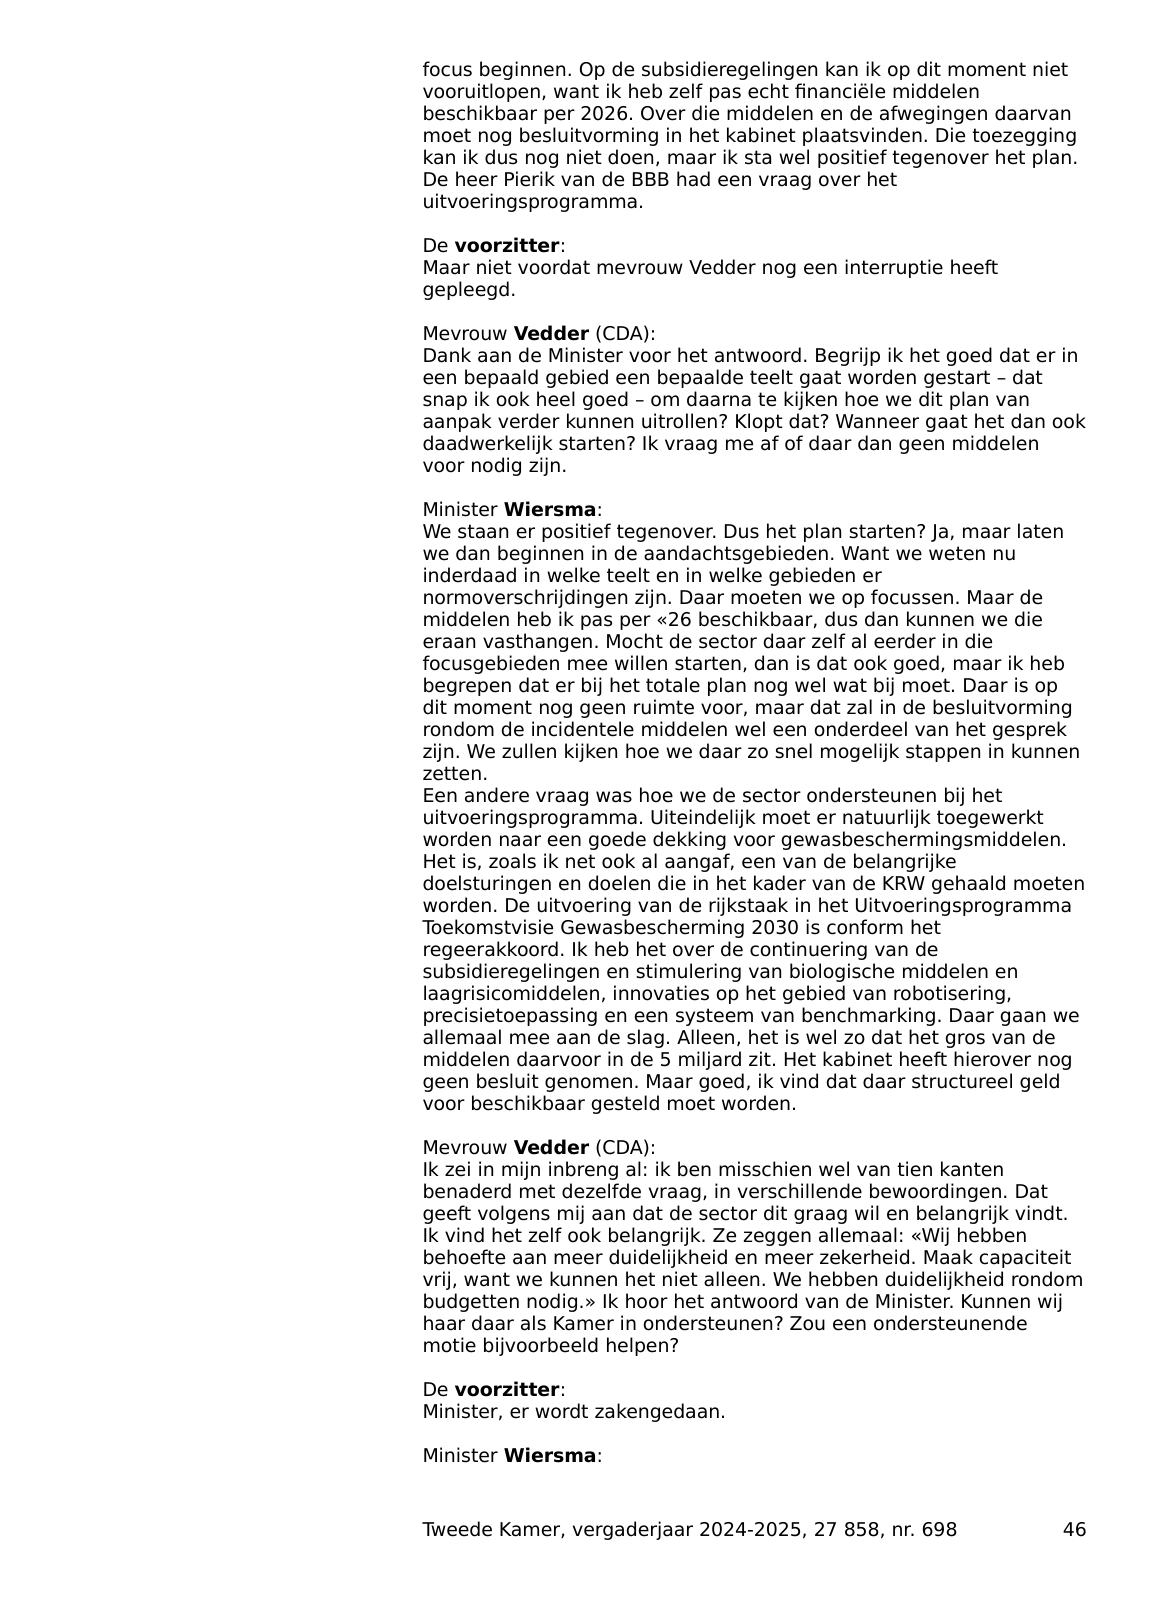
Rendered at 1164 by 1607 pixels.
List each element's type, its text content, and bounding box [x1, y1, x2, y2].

text Mevrouw Vedder (CDA): [422, 1137, 1087, 1159]
text Ik zei in mijn inbreng al: ik ben misschien wel van tien kanten benaderd met dezelfde vraag, in verschillende bewoordingen. Dat geeft volgens mij aan dat de sector dit graag wil en belangrijk vindt. Ik vind het zelf ook belangrijk. Ze zeggen allemaal: «Wij hebben behoefte aan meer duidelijkheid en meer zekerheid. Maak capaciteit vrij, want we kunnen het niet alleen. We hebben duidelijkheid rondom budgetten nodig.» Ik hoor het antwoord van de Minister. Kunnen wij haar daar als Kamer in ondersteunen? Zou een ondersteunende motie bijvoorbeeld helpen? [422, 1159, 1087, 1357]
text Dank aan de Minister voor het antwoord. Begrijp ik het goed dat er in een bepaald gebied een bepaalde teelt gaat worden gestart – dat snap ik ook heel goed – om daarna te kijken hoe we dit plan van aanpak verder kunnen uitrollen? Klopt dat? Wanneer gaat het dan ook daadwerkelijk starten? Ik vraag me af of daar dan geen middelen voor nodig zijn. [422, 345, 1087, 477]
text focus beginnen. Op de subsidieregelingen kan ik op dit moment niet vooruitlopen, want ik heb zelf pas echt financiële middelen beschikbaar per 2026. Over die middelen en de afwegingen daarvan moet nog besluitvorming in het kabinet plaatsvinden. Die toezegging kan ik dus nog niet doen, maar ik sta wel positief tegenover het plan. [422, 59, 1087, 169]
text We staan er positief tegenover. Dus het plan starten? Ja, maar laten we dan beginnen in de aandachtsgebieden. Want we weten nu inderdaad in welke teelt en in welke gebieden er normoverschrijdingen zijn. Daar moeten we op focussen. Maar de middelen heb ik pas per «26 beschikbaar, dus dan kunnen we die eraan vasthangen. Mocht de sector daar zelf al eerder in die focusgebieden mee willen starten, dan is dat ook goed, maar ik heb begrepen dat er bij het totale plan nog wel wat bij moet. Daar is op dit moment nog geen ruimte voor, maar dat zal in de besluitvorming rondom de incidentele middelen wel een onderdeel van het gesprek zijn. We zullen kijken hoe we daar zo snel mogelijk stappen in kunnen zetten. [422, 521, 1087, 785]
text Minister, er wordt zakengedaan. [422, 1401, 1087, 1423]
text Mevrouw Vedder (CDA): [422, 323, 1087, 345]
text Maar niet voordat mevrouw Vedder nog een interruptie heeft gepleegd. [422, 257, 1087, 301]
text De heer Pierik van de BBB had een vraag over het uitvoeringsprogramma. [422, 169, 1087, 213]
text De voorzitter: [422, 235, 1087, 257]
text Een andere vraag was hoe we de sector ondersteunen bij het uitvoeringsprogramma. Uiteindelijk moet er natuurlijk toegewerkt worden naar een goede dekking voor gewasbeschermingsmiddelen. Het is, zoals ik net ook al aangaf, een van de belangrijke doelsturingen en doelen die in het kader van de KRW gehaald moeten worden. De uitvoering van de rijkstaak in het Uitvoeringsprogramma Toekomstvisie Gewasbescherming 2030 is conform het regeerakkoord. Ik heb het over de continuering van de subsidieregelingen en stimulering van biologische middelen en laagrisicomiddelen, innovaties op het gebied van robotisering, precisietoepassing en een systeem van benchmarking. Daar gaan we allemaal mee aan de slag. Alleen, het is wel zo dat het gros van de middelen daarvoor in de 5 miljard zit. Het kabinet heeft hierover nog geen besluit genomen. Maar goed, ik vind dat daar structureel geld voor beschikbaar gesteld moet worden. [422, 785, 1087, 1115]
text Minister Wiersma: [422, 499, 1087, 521]
text De voorzitter: [422, 1379, 1087, 1401]
text Minister Wiersma: [422, 1445, 1087, 1467]
